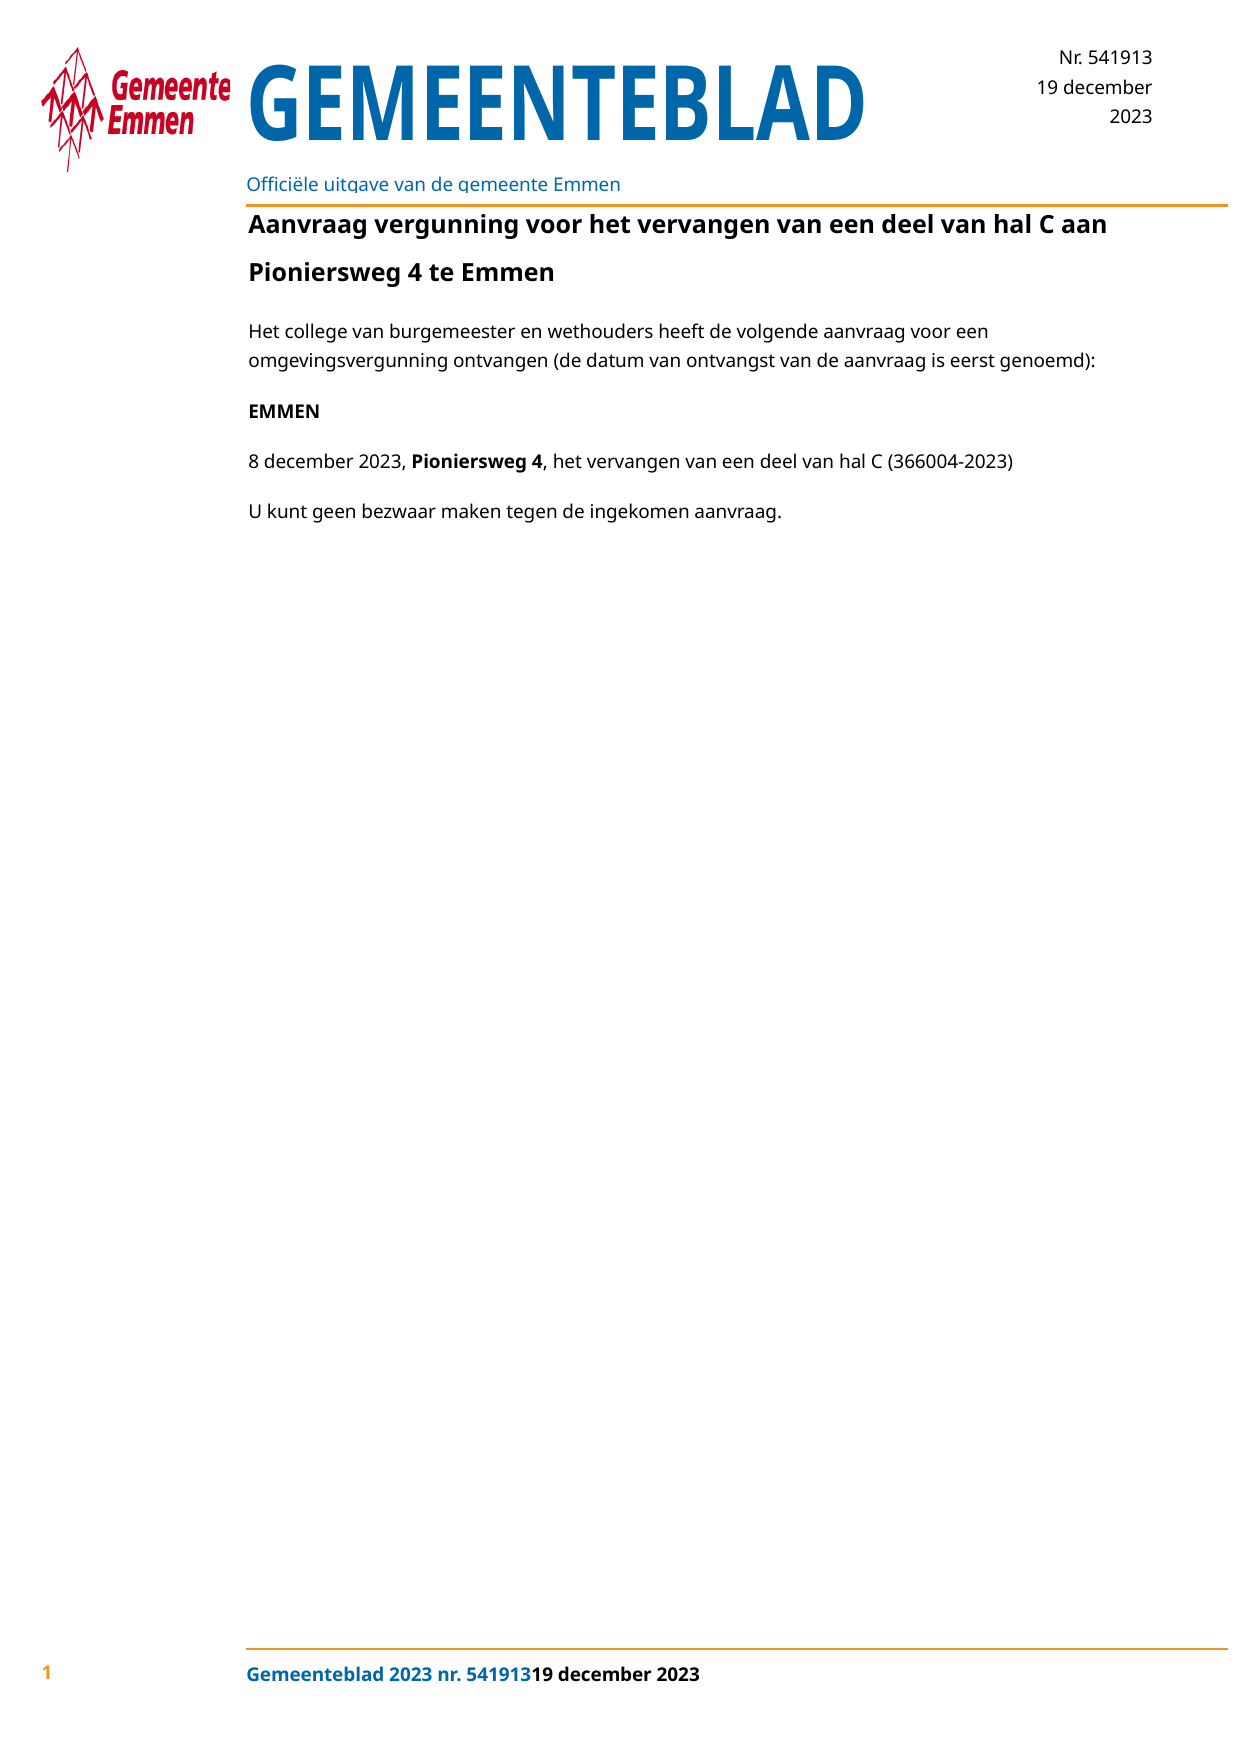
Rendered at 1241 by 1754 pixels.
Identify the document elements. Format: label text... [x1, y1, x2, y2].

text 8 december 2023, Pioniersweg 4, het vervangen van een deel van hal C (366004-2023) [248, 448, 1152, 474]
text Het college van burgemeester en wethouders heeft de volgende aanvraag voor een omgevingsvergunning ontvangen (de datum van ontvangst van de aanvraag is eerst genoemd): [248, 318, 1152, 373]
text U kunt geen bezwaar maken tegen de ingekomen aanvraag. [248, 499, 1152, 524]
picture [41, 47, 231, 172]
text EMMEN [248, 398, 1152, 424]
text Aanvraag vergunning voor het vervangen van een deel van hal C aan Pioniersweg 4 te Emmen [248, 207, 1152, 288]
